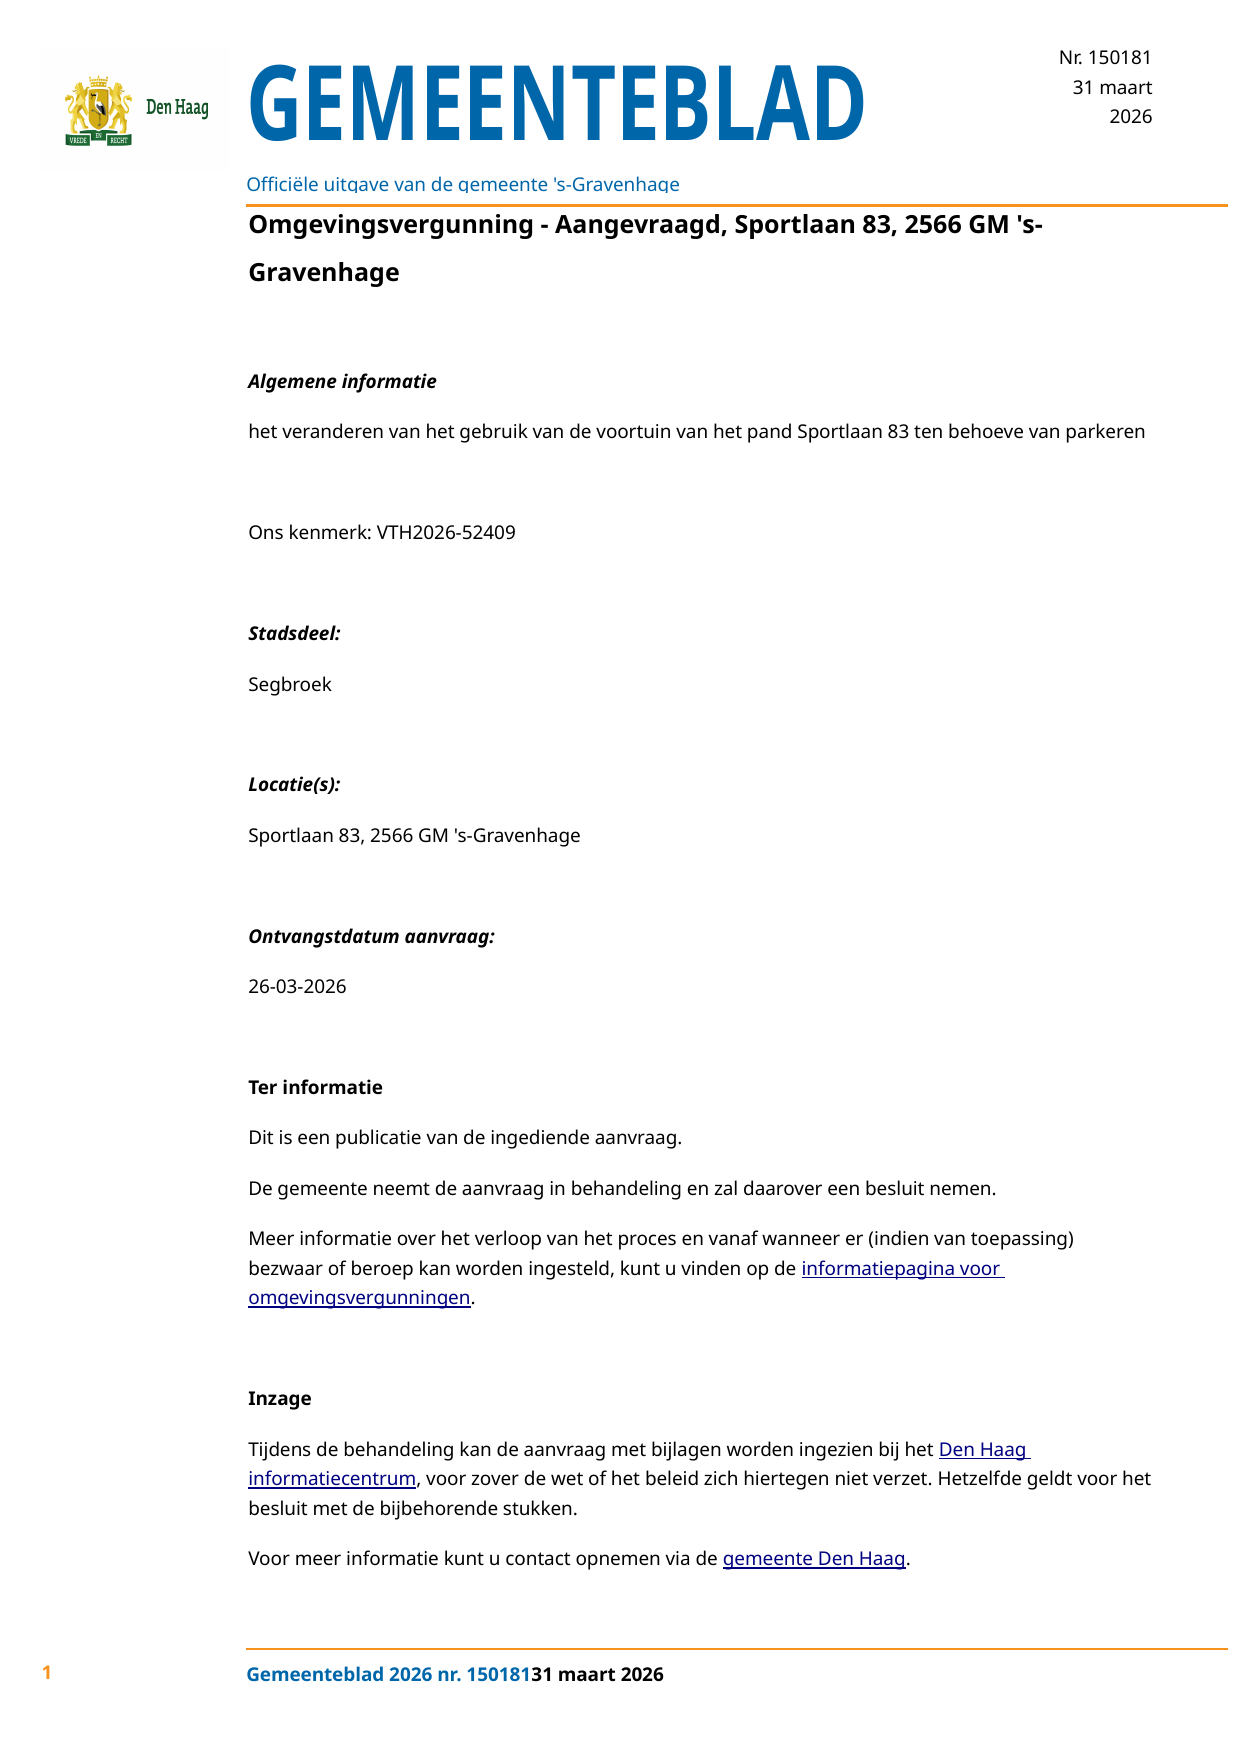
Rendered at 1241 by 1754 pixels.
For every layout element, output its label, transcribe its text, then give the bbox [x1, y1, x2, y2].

text Tijdens de behandeling kan de aanvraag met bijlagen worden ingezien bij het Den Haag informatiecentrum, voor zover de wet of het beleid zich hiertegen niet verzet. Hetzelfde geldt voor het besluit met de bijbehorende stukken. [248, 1436, 1152, 1521]
text Sportlaan 83, 2566 GM 's-Gravenhage [248, 822, 1152, 848]
picture [41, 47, 231, 172]
text Dit is een publicatie van de ingediende aanvraag. [248, 1124, 1152, 1150]
text Segbroek [248, 671, 1152, 697]
text het veranderen van het gebruik van de voortuin van het pand Sportlaan 83 ten behoeve van parkeren [248, 419, 1152, 444]
text Stadsdeel: [248, 620, 1152, 646]
text Meer informatie over het verloop van het proces en vanaf wanneer er (indien van toepassing) bezwaar of beroep kan worden ingesteld, kunt u vinden op de informatiepagina voor omgevingsvergunningen. [248, 1225, 1152, 1310]
text Ontvangstdatum aanvraag: [248, 923, 1152, 949]
text Inzage [248, 1385, 1152, 1411]
text Ter informatie [248, 1074, 1152, 1100]
text Locatie(s): [248, 772, 1152, 797]
text 26-03-2026 [248, 973, 1152, 999]
text Voor meer informatie kunt u contact opnemen via de gemeente Den Haag. [248, 1545, 1152, 1571]
text Omgevingsvergunning - Aangevraagd, Sportlaan 83, 2566 GM 's-Gravenhage [248, 207, 1152, 288]
text De gemeente neemt de aanvraag in behandeling en zal daarover een besluit nemen. [248, 1175, 1152, 1201]
text Algemene informatie [248, 368, 1152, 394]
text Ons kenmerk: VTH2026-52409 [248, 519, 1152, 545]
